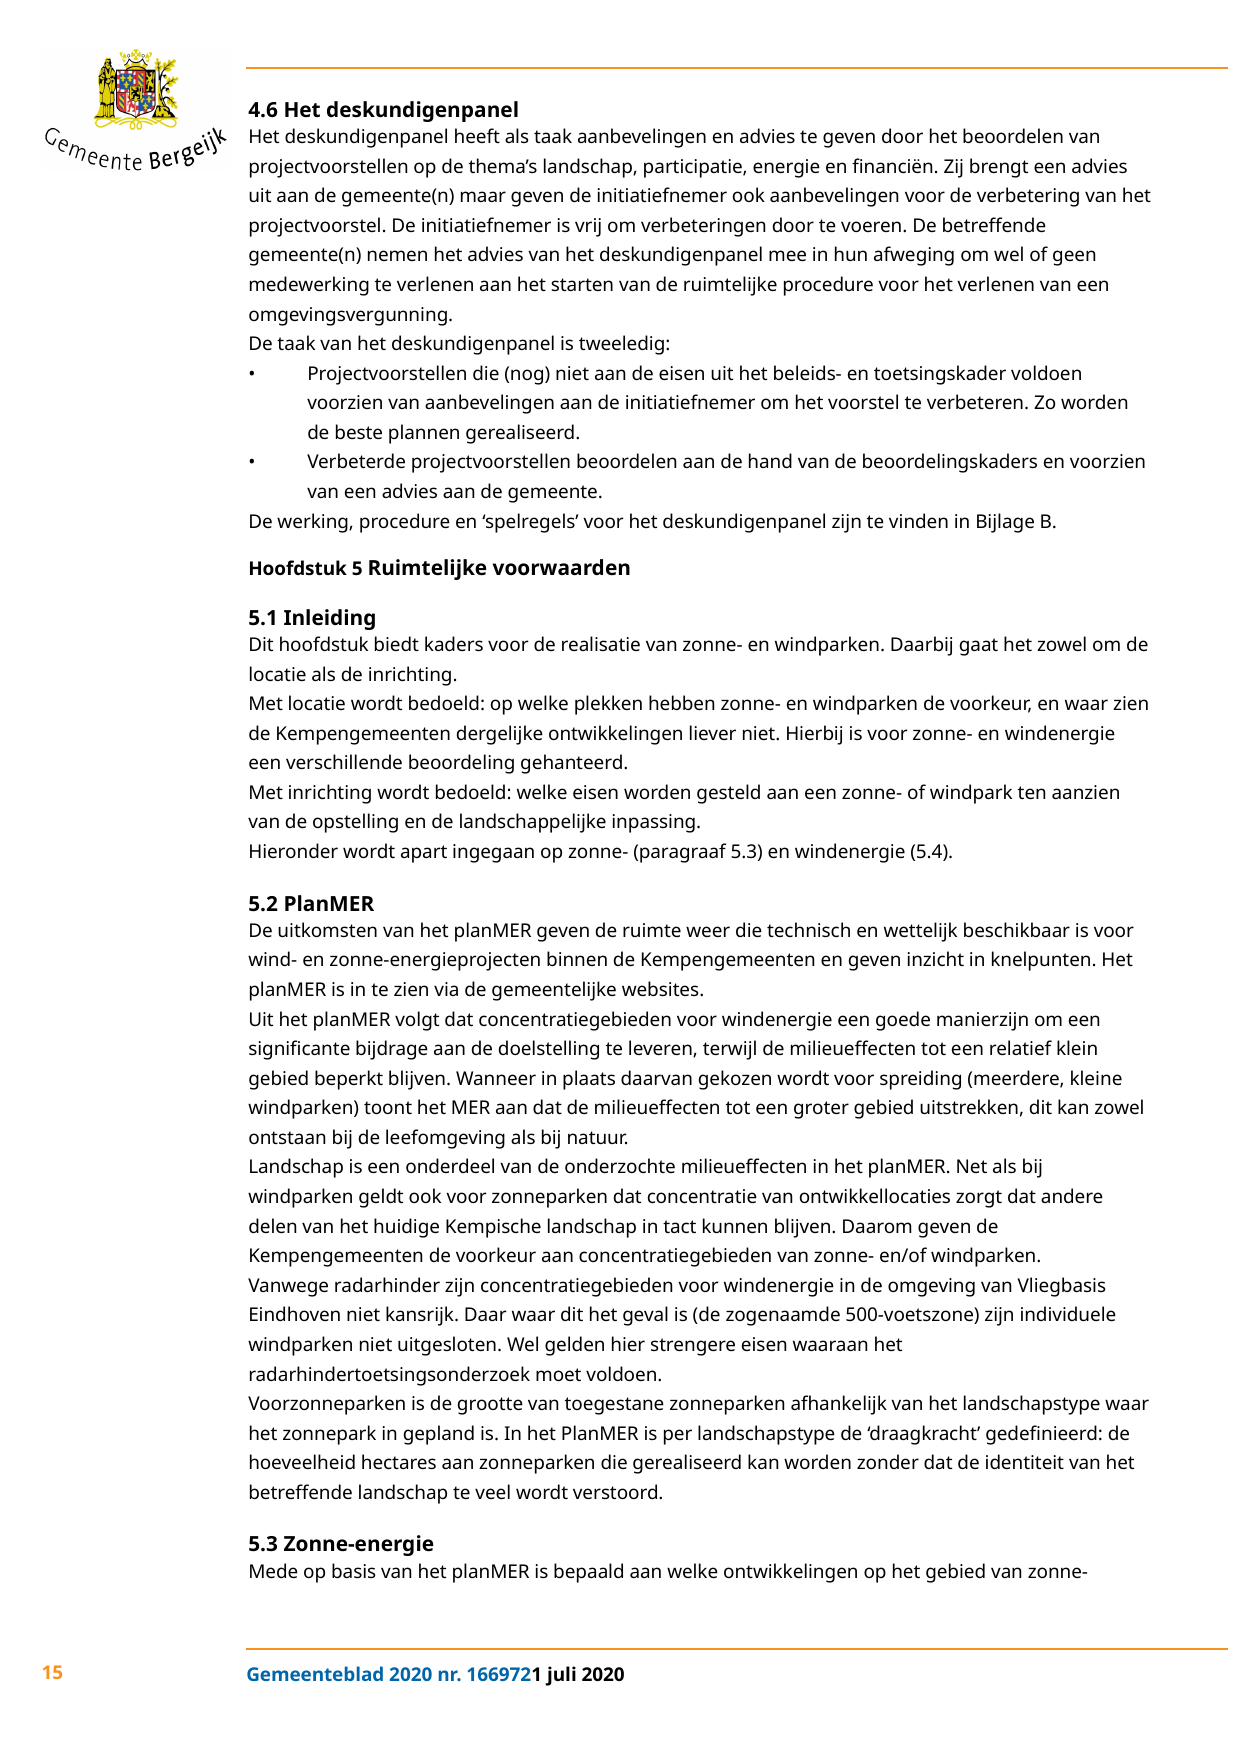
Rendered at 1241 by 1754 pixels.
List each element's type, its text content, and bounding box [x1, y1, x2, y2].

text Het deskundigenpanel heeft als taak aanbevelingen en advies te geven door het beoordelen van projectvoorstellen op de thema’s landschap, participatie, energie en financiën. Zij brengt een advies uit aan de gemeente(n) maar geven de initiatiefnemer ook aanbevelingen voor de verbetering van het projectvoorstel. De initiatiefnemer is vrij om verbeteringen door te voeren. De betreffende gemeente(n) nemen het advies van het deskundigenpanel mee in hun afweging om wel of geen medewerking te verlenen aan het starten van de ruimtelijke procedure voor het verlenen van een omgevingsvergunning. [248, 123, 1152, 326]
text Met inrichting wordt bedoeld: welke eisen worden gesteld aan een zonne- of windpark ten aanzien van de opstelling en de landschappelijke inpassing. [248, 779, 1152, 834]
text 5.3 Zonne-energie [248, 1529, 1152, 1558]
text Voorzonneparken is de grootte van toegestane zonneparken afhankelijk van het landschapstype waar het zonnepark in gepland is. In het PlanMER is per landschapstype de ‘draagkracht’ gedefinieerd: de hoeveelheid hectares aan zonneparken die gerealiseerd kan worden zonder dat de identiteit van het betreffende landschap te veel wordt verstoord. [248, 1390, 1152, 1505]
text Uit het planMER volgt dat concentratiegebieden voor windenergie een goede manierzijn om een significante bijdrage aan de doelstelling te leveren, terwijl de milieueffecten tot een relatief klein gebied beperkt blijven. Wanneer in plaats daarvan gekozen wordt voor spreiding (meerdere, kleine windparken) toont het MER aan dat de milieueffecten tot een groter gebied uitstrekken, dit kan zowel ontstaan bij de leefomgeving als bij natuur. [248, 1006, 1152, 1150]
text Hoofdstuk 5 Ruimtelijke voorwaarden [248, 553, 1152, 582]
text Vanwege radarhinder zijn concentratiegebieden voor windenergie in de omgeving van Vliegbasis Eindhoven niet kansrijk. Daar waar dit het geval is (de zogenaamde 500-voetszone) zijn individuele windparken niet uitgesloten. Wel gelden hier strengere eisen waaraan het radarhindertoetsingsonderzoek moet voldoen. [248, 1272, 1152, 1387]
list Projectvoorstellen die (nog) niet aan de eisen uit het beleids- en toetsingskader voldoen voorzien van aanbevelingen aan de initiatiefnemer om het voorstel te verbeteren. Zo worden de beste plannen gerealiseerd. [248, 360, 1152, 445]
text Landschap is een onderdeel van de onderzochte milieueffecten in het planMER. Net als bij windparken geldt ook voor zonneparken dat concentratie van ontwikkellocaties zorgt dat andere delen van het huidige Kempische landschap in tact kunnen blijven. Daarom geven de Kempengemeenten de voorkeur aan concentratiegebieden van zonne- en/of windparken. [248, 1154, 1152, 1268]
text De werking, procedure en ‘spelregels’ voor het deskundigenpanel zijn te vinden in Bijlage B. [248, 508, 1152, 533]
text 5.1 Inleiding [248, 603, 1152, 631]
picture [41, 47, 231, 172]
text Dit hoofdstuk biedt kaders voor de realisatie van zonne- en windparken. Daarbij gaat het zowel om de locatie als de inrichting. [248, 631, 1152, 686]
text Mede op basis van het planMER is bepaald aan welke ontwikkelingen op het gebied van zonne- [248, 1558, 1152, 1584]
text Met locatie wordt bedoeld: op welke plekken hebben zonne- en windparken de voorkeur, en waar zien de Kempengemeenten dergelijke ontwikkelingen liever niet. Hierbij is voor zonne- en windenergie een verschillende beoordeling gehanteerd. [248, 690, 1152, 775]
text 5.2 PlanMER [248, 889, 1152, 917]
text De taak van het deskundigenpanel is tweeledig: [248, 330, 1152, 356]
text 4.6 Het deskundigenpanel [248, 95, 1152, 123]
list Verbeterde projectvoorstellen beoordelen aan de hand van de beoordelingskaders en voorzien van een advies aan de gemeente. [248, 449, 1152, 504]
text Hieronder wordt apart ingegaan op zonne- (paragraaf 5.3) en windenergie (5.4). [248, 838, 1152, 864]
text De uitkomsten van het planMER geven de ruimte weer die technisch en wettelijk beschikbaar is voor wind- en zonne-energieprojecten binnen de Kempengemeenten en geven inzicht in knelpunten. Het planMER is in te zien via de gemeentelijke websites. [248, 917, 1152, 1002]
